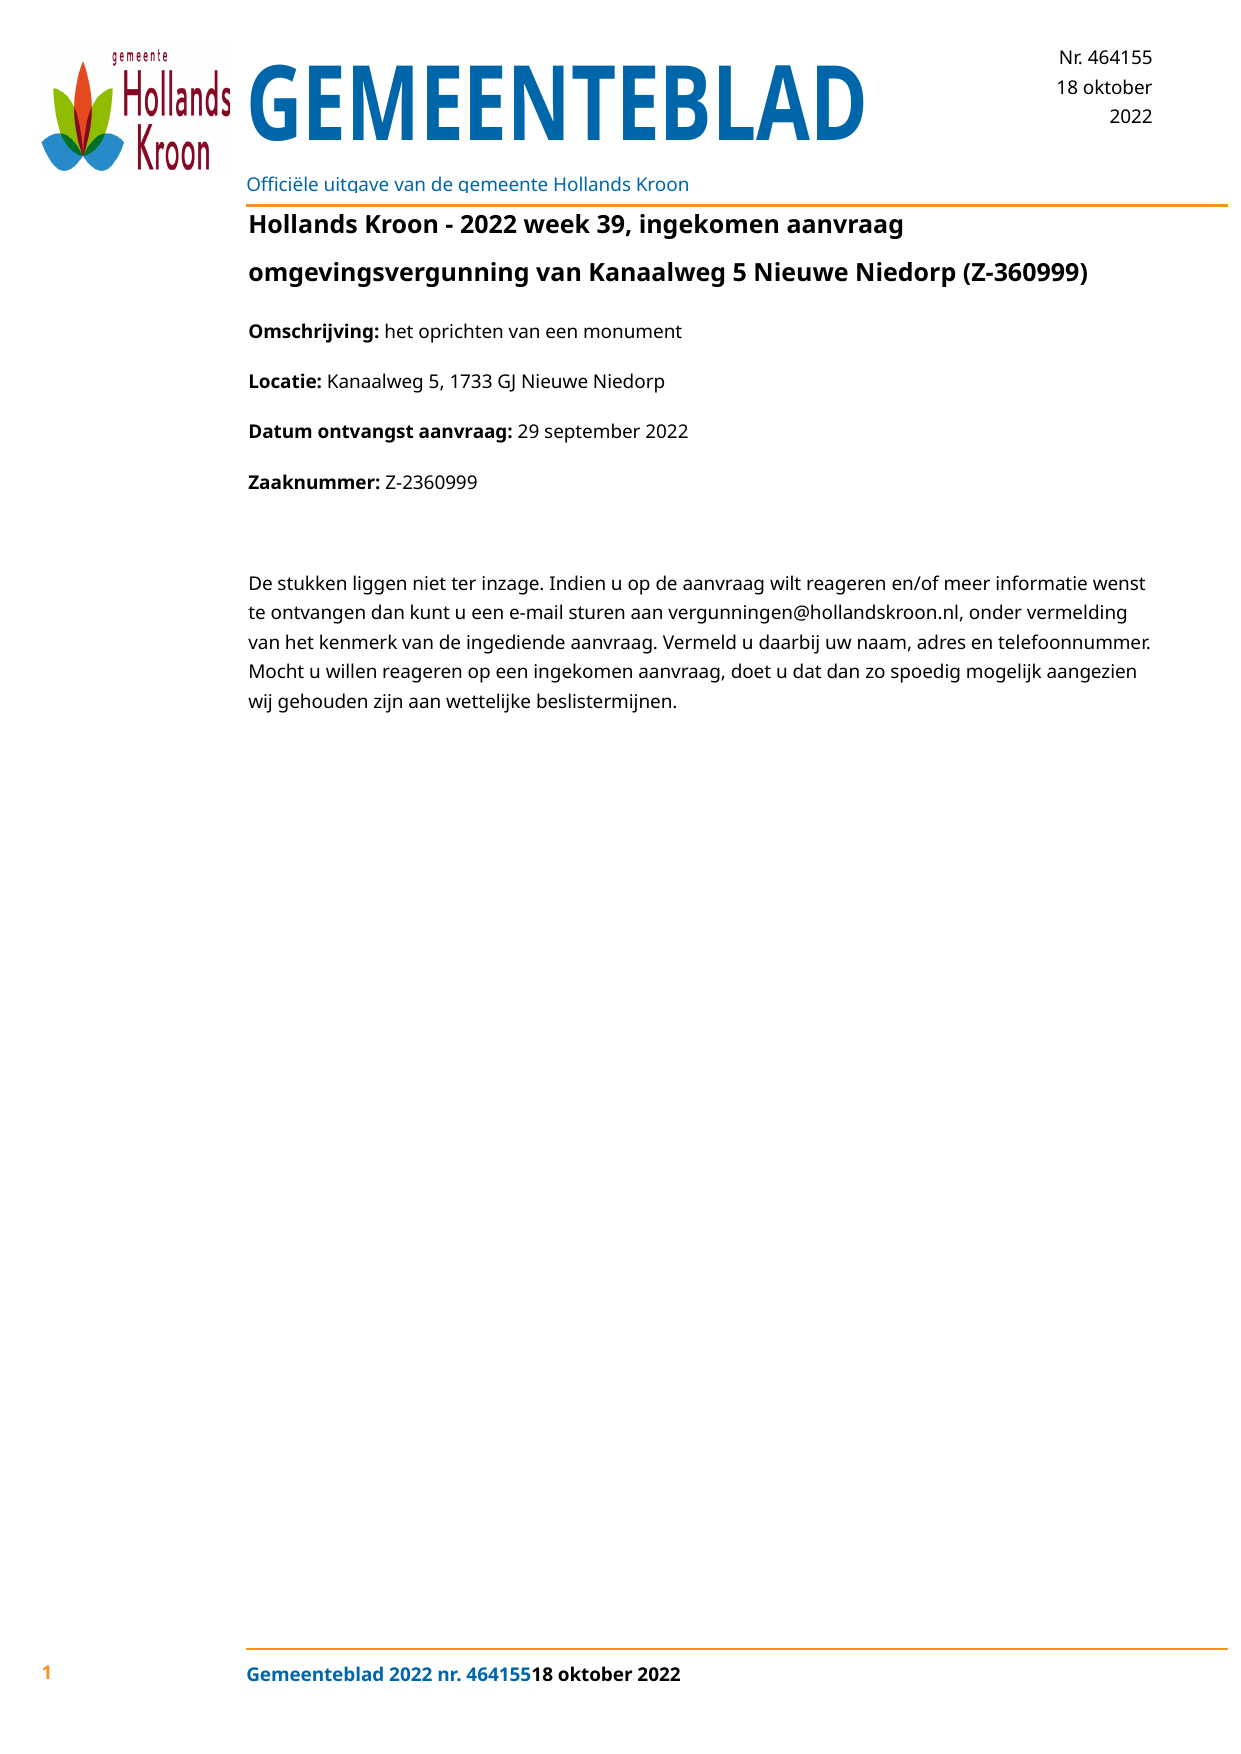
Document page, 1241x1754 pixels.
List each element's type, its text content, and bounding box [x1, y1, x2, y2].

text Zaaknummer: Z-2360999 [248, 469, 1152, 495]
text De stukken liggen niet ter inzage. Indien u op de aanvraag wilt reageren en/of meer informatie wenst te ontvangen dan kunt u een e-mail sturen aan vergunningen@hollandskroon.nl, onder vermelding van het kenmerk van de ingediende aanvraag. Vermeld u daarbij uw naam, adres en telefoonnummer. Mocht u willen reageren op een ingekomen aanvraag, doet u dat dan zo spoedig mogelijk aangezien wij gehouden zijn aan wettelijke beslistermijnen. [248, 570, 1152, 714]
text Datum ontvangst aanvraag: 29 september 2022 [248, 419, 1152, 444]
text Hollands Kroon - 2022 week 39, ingekomen aanvraag omgevingsvergunning van Kanaalweg 5 Nieuwe Niedorp (Z-360999) [248, 207, 1152, 288]
text Omschrijving: het oprichten van een monument [248, 318, 1152, 344]
picture [41, 47, 231, 172]
text Locatie: Kanaalweg 5, 1733 GJ Nieuwe Niedorp [248, 368, 1152, 394]
